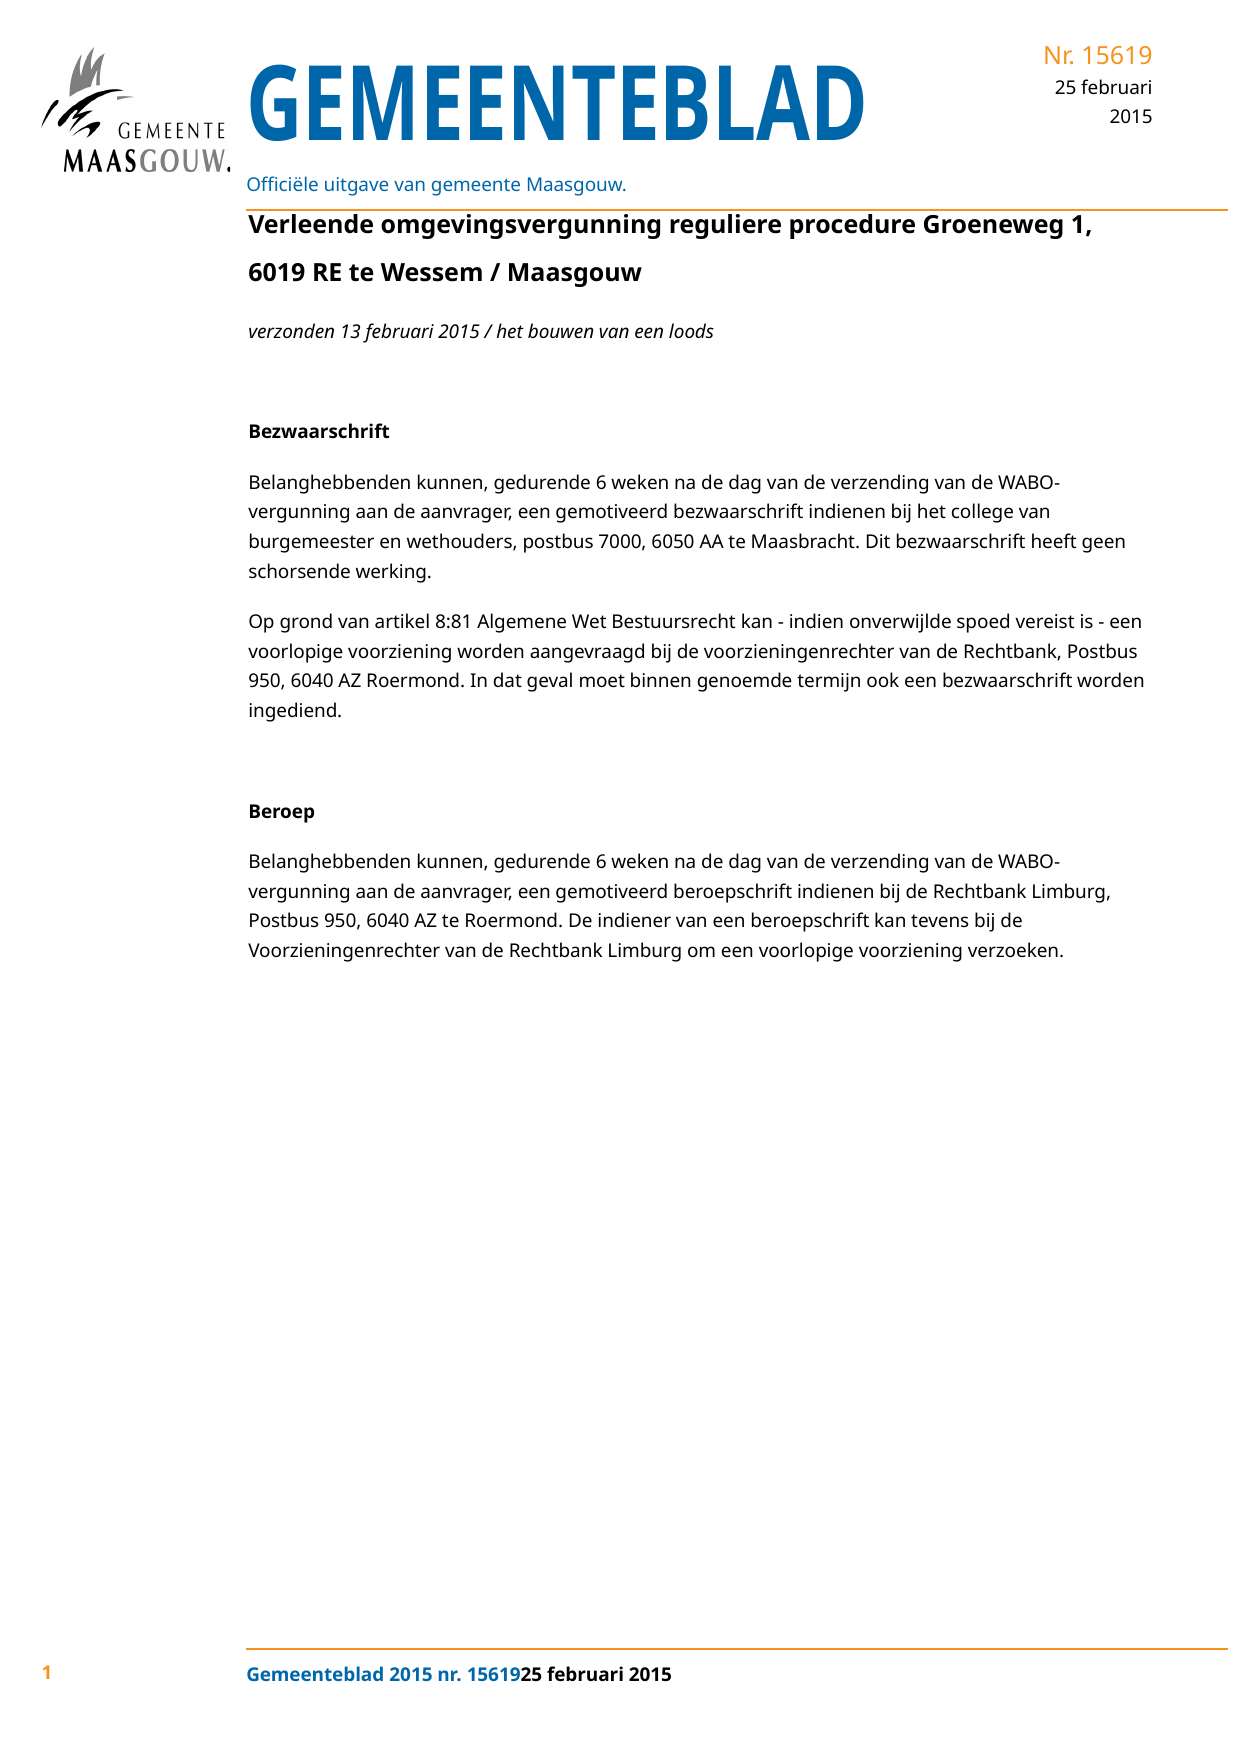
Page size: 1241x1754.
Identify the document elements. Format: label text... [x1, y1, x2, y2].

text Bezwaarschrift [248, 419, 1152, 444]
text Belanghebbenden kunnen, gedurende 6 weken na de dag van de verzending van de WABO-vergunning aan de aanvrager, een gemotiveerd beroepschrift indienen bij de Rechtbank Limburg, Postbus 950, 6040 AZ te Roermond. De indiener van een beroepschrift kan tevens bij de Voorzieningenrechter van de Rechtbank Limburg om een voorlopige voorziening verzoeken. [248, 848, 1152, 963]
text Op grond van artikel 8:81 Algemene Wet Bestuursrecht kan - indien onverwijlde spoed vereist is - een voorlopige voorziening worden aangevraagd bij de voorzieningenrechter van de Rechtbank, Postbus 950, 6040 AZ Roermond. In dat geval moet binnen genoemde termijn ook een bezwaarschrift worden ingediend. [248, 608, 1152, 723]
picture [41, 47, 231, 172]
text Belanghebbenden kunnen, gedurende 6 weken na de dag van de verzending van de WABO-vergunning aan de aanvrager, een gemotiveerd bezwaarschrift indienen bij het college van burgemeester en wethouders, postbus 7000, 6050 AA te Maasbracht. Dit bezwaarschrift heeft geen schorsende werking. [248, 469, 1152, 584]
text verzonden 13 februari 2015 / het bouwen van een loods [248, 318, 1152, 344]
text Beroep [248, 798, 1152, 824]
text Verleende omgevingsvergunning reguliere procedure Groeneweg 1, 6019 RE te Wessem / Maasgouw [248, 211, 1152, 288]
